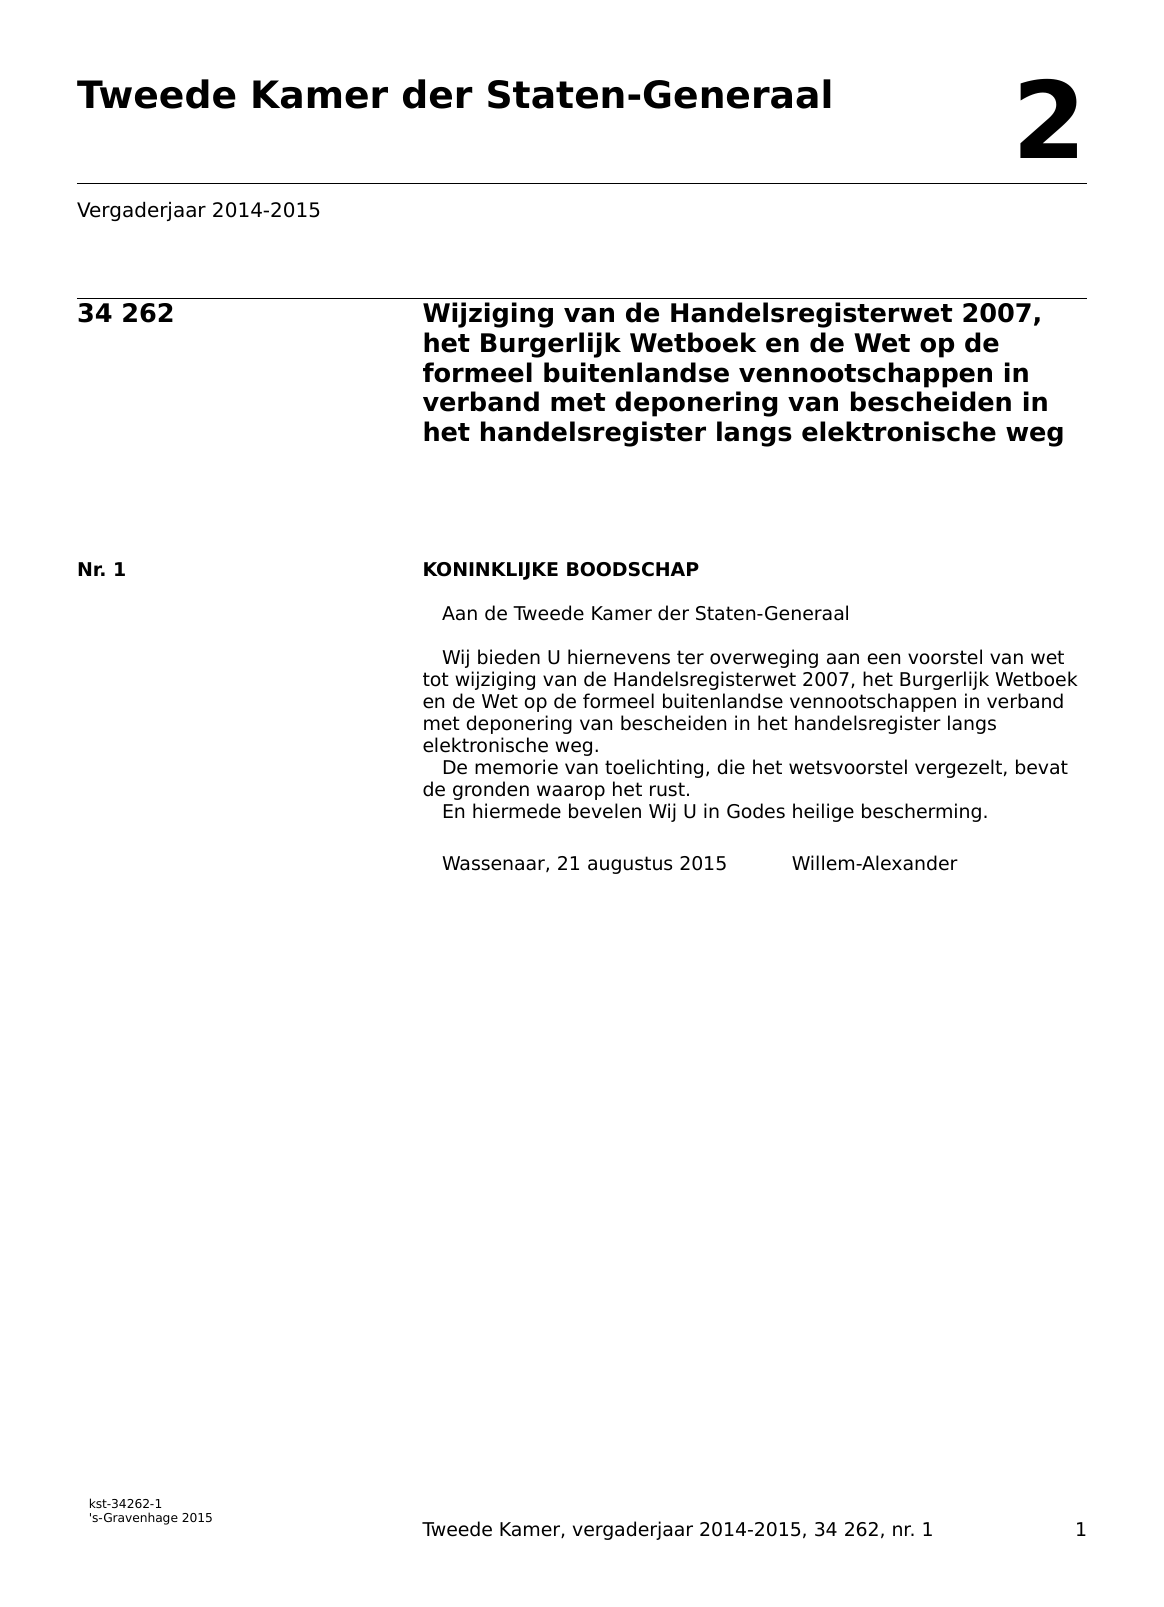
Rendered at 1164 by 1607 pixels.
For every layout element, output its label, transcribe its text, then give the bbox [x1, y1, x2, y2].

text 's-Gravenhage 2015 [88, 1511, 323, 1525]
subtitle Nr. 1 KONINKLIJKE BOODSCHAP [77, 558, 1087, 580]
table_cell Vergaderjaar 2014-2015 [77, 184, 1087, 298]
text kst-34262-1 [88, 1497, 323, 1511]
table_header 2 [886, 59, 1087, 183]
subtitle 34 262 Wijziging van de Handelsregisterwet 2007, het Burgerlijk Wetboek en de Wet op de formeel buitenlandse vennootschappen in verband met deponering van bescheiden in het handelsregister langs elektronische weg [77, 299, 1087, 447]
text Aan de Tweede Kamer der Staten-Generaal [422, 603, 1087, 624]
text En hiermede bevelen Wij U in Godes heilige bescherming. [422, 801, 1087, 823]
text Wassenaar, 21 augustus 2015 Willem-Alexander [422, 853, 1087, 874]
text De memorie van toelichting, die het wetsvoorstel vergezelt, bevat de gronden waarop het rust. [422, 757, 1087, 801]
table_header Tweede Kamer der Staten-Generaal [77, 59, 886, 183]
text Wij bieden U hiernevens ter overweging aan een voorstel van wet tot wijziging van de Handelsregisterwet 2007, het Burgerlijk Wetboek en de Wet op de formeel buitenlandse vennootschappen in verband met deponering van bescheiden in het handelsregister langs elektronische weg. [422, 647, 1087, 757]
